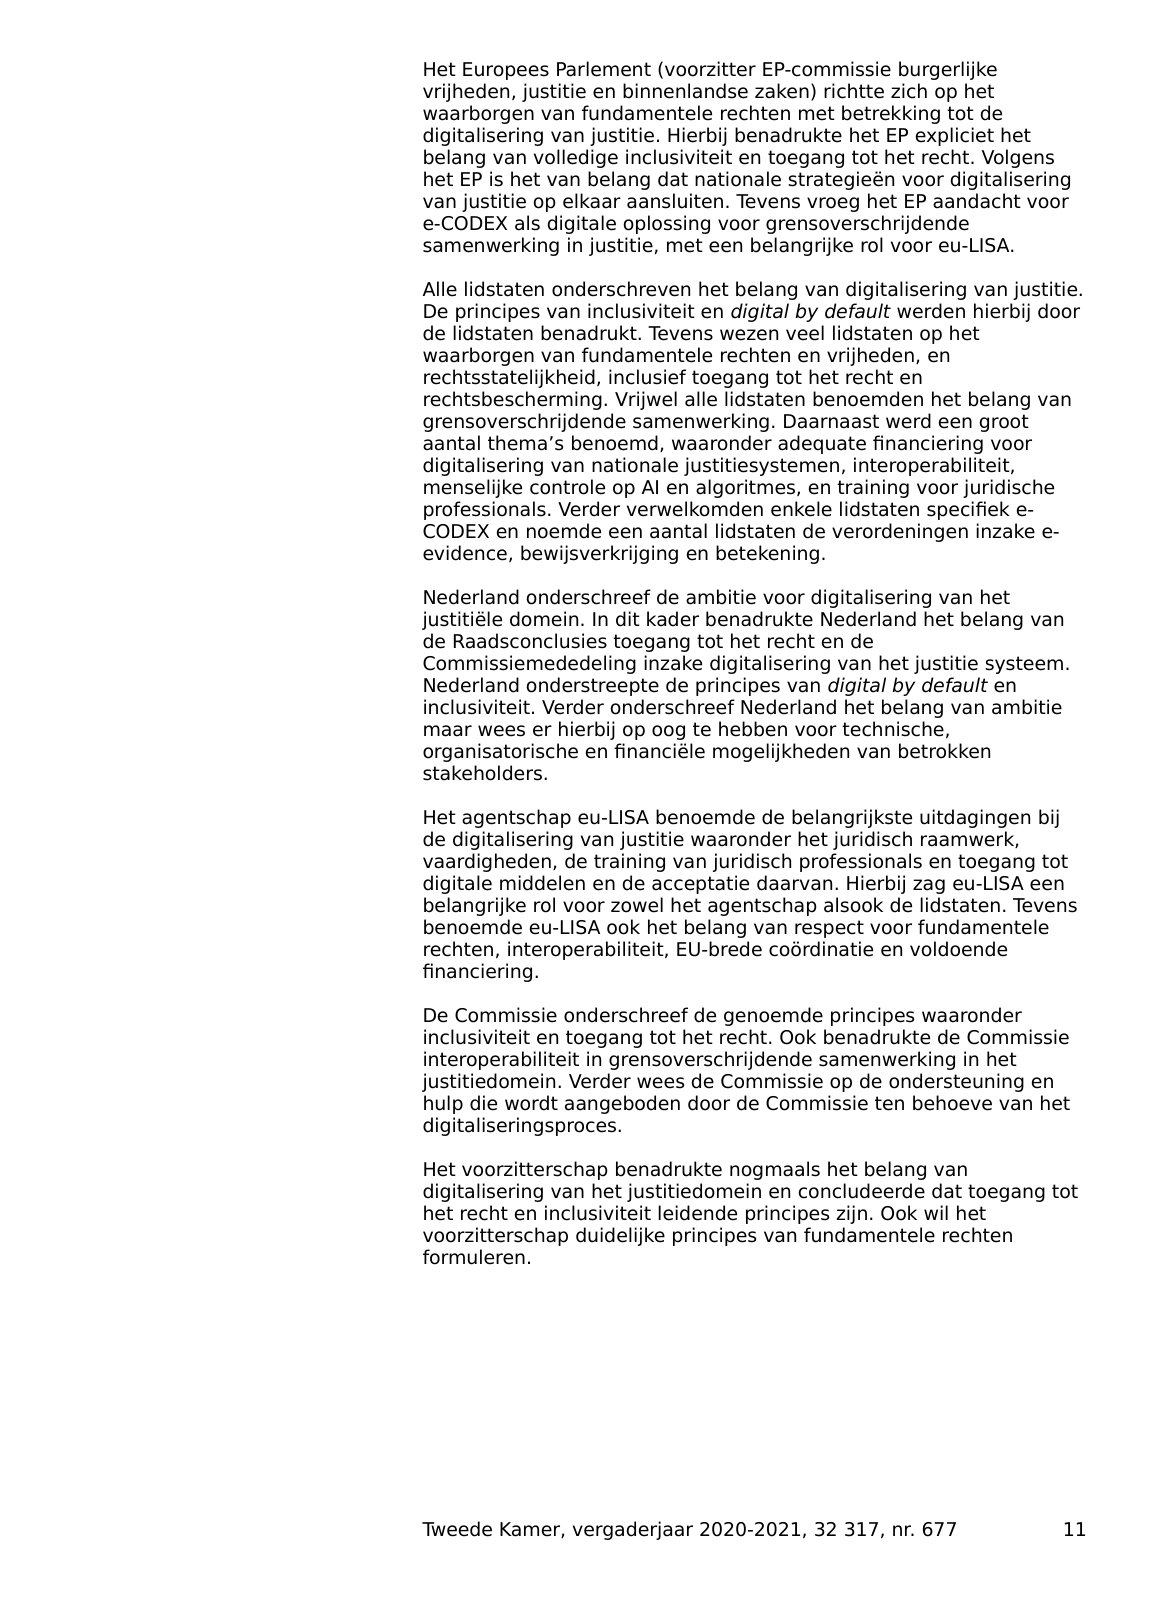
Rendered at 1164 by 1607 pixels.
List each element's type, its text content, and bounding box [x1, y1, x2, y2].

text Nederland onderschreef de ambitie voor digitalisering van het justitiële domein. In dit kader benadrukte Nederland het belang van de Raadsconclusies toegang tot het recht en de Commissiemededeling inzake digitalisering van het justitie systeem. Nederland onderstreepte de principes van digital by default en inclusiviteit. Verder onderschreef Nederland het belang van ambitie maar wees er hierbij op oog te hebben voor technische, organisatorische en financiële mogelijkheden van betrokken stakeholders. [422, 587, 1087, 785]
text De Commissie onderschreef de genoemde principes waaronder inclusiviteit en toegang tot het recht. Ook benadrukte de Commissie interoperabiliteit in grensoverschrijdende samenwerking in het justitiedomein. Verder wees de Commissie op de ondersteuning en hulp die wordt aangeboden door de Commissie ten behoeve van het digitaliseringsproces. [422, 1005, 1087, 1137]
text Het voorzitterschap benadrukte nogmaals het belang van digitalisering van het justitiedomein en concludeerde dat toegang tot het recht en inclusiviteit leidende principes zijn. Ook wil het voorzitterschap duidelijke principes van fundamentele rechten formuleren. [422, 1159, 1087, 1269]
text Alle lidstaten onderschreven het belang van digitalisering van justitie. De principes van inclusiviteit en digital by default werden hierbij door de lidstaten benadrukt. Tevens wezen veel lidstaten op het waarborgen van fundamentele rechten en vrijheden, en rechtsstatelijkheid, inclusief toegang tot het recht en rechtsbescherming. Vrijwel alle lidstaten benoemden het belang van grensoverschrijdende samenwerking. Daarnaast werd een groot aantal thema’s benoemd, waaronder adequate financiering voor digitalisering van nationale justitiesystemen, interoperabiliteit, menselijke controle op AI en algoritmes, en training voor juridische professionals. Verder verwelkomden enkele lidstaten specifiek e-CODEX en noemde een aantal lidstaten de verordeningen inzake e-evidence, bewijsverkrijging en betekening. [422, 279, 1087, 565]
text Het Europees Parlement (voorzitter EP-commissie burgerlijke vrijheden, justitie en binnenlandse zaken) richtte zich op het waarborgen van fundamentele rechten met betrekking tot de digitalisering van justitie. Hierbij benadrukte het EP expliciet het belang van volledige inclusiviteit en toegang tot het recht. Volgens het EP is het van belang dat nationale strategieën voor digitalisering van justitie op elkaar aansluiten. Tevens vroeg het EP aandacht voor e-CODEX als digitale oplossing voor grensoverschrijdende samenwerking in justitie, met een belangrijke rol voor eu-LISA. [422, 59, 1087, 257]
text Het agentschap eu-LISA benoemde de belangrijkste uitdagingen bij de digitalisering van justitie waaronder het juridisch raamwerk, vaardigheden, de training van juridisch professionals en toegang tot digitale middelen en de acceptatie daarvan. Hierbij zag eu-LISA een belangrijke rol voor zowel het agentschap alsook de lidstaten. Tevens benoemde eu-LISA ook het belang van respect voor fundamentele rechten, interoperabiliteit, EU-brede coördinatie en voldoende financiering. [422, 807, 1087, 983]
